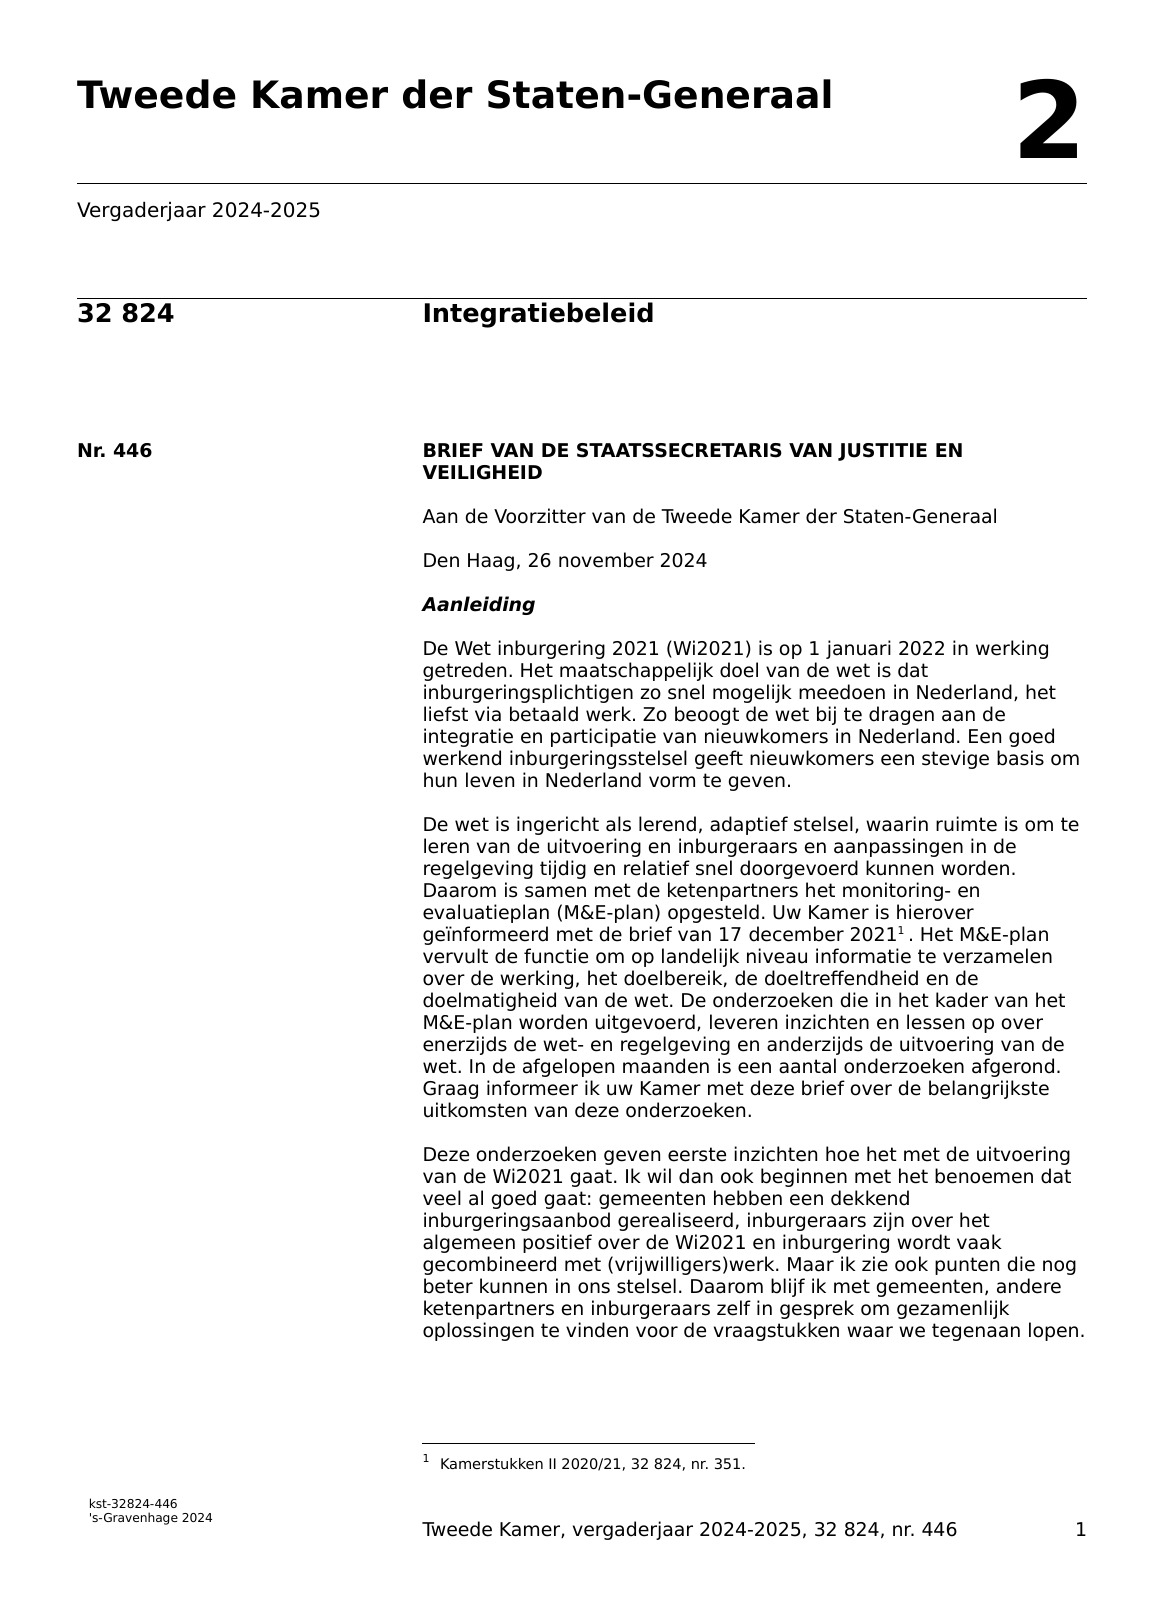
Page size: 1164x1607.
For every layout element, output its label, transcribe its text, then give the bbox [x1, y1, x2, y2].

text Deze onderzoeken geven eerste inzichten hoe het met de uitvoering van de Wi2021 gaat. Ik wil dan ook beginnen met het benoemen dat veel al goed gaat: gemeenten hebben een dekkend inburgeringsaanbod gerealiseerd, inburgeraars zijn over het algemeen positief over de Wi2021 en inburgering wordt vaak gecombineerd met (vrijwilligers)werk. Maar ik zie ook punten die nog beter kunnen in ons stelsel. Daarom blijf ik met gemeenten, andere ketenpartners en inburgeraars zelf in gesprek om gezamenlijk oplossingen te vinden voor de vraagstukken waar we tegenaan lopen. [422, 1144, 1087, 1342]
text Kamerstukken II 2020/21, 32 824, nr. 351. [422, 1452, 1087, 1474]
text kst-32824-446 [88, 1497, 323, 1511]
text De Wet inburgering 2021 (Wi2021) is op 1 januari 2022 in werking getreden. Het maatschappelijk doel van de wet is dat inburgeringsplichtigen zo snel mogelijk meedoen in Nederland, het liefst via betaald werk. Zo beoogt de wet bij te dragen aan de integratie en participatie van nieuwkomers in Nederland. Een goed werkend inburgeringsstelsel geeft nieuwkomers een stevige basis om hun leven in Nederland vorm te geven. [422, 638, 1087, 792]
table_cell Vergaderjaar 2024-2025 [77, 184, 1087, 298]
text Den Haag, 26 november 2024 [422, 550, 1087, 572]
subtitle 32 824 Integratiebeleid [77, 299, 1087, 329]
text Aan de Voorzitter van de Tweede Kamer der Staten-Generaal [422, 506, 1087, 528]
text 's-Gravenhage 2024 [88, 1511, 323, 1525]
text De wet is ingericht als lerend, adaptief stelsel, waarin ruimte is om te leren van de uitvoering en inburgeraars en aanpassingen in de regelgeving tijdig en relatief snel doorgevoerd kunnen worden. Daarom is samen met de ketenpartners het monitoring- en evaluatieplan (M&E-plan) opgesteld. Uw Kamer is hierover geïnformeerd met de brief van 17 december 2021. Het M&E-plan vervult de functie om op landelijk niveau informatie te verzamelen over de werking, het doelbereik, de doeltreffendheid en de doelmatigheid van de wet. De onderzoeken die in het kader van het M&E-plan worden uitgevoerd, leveren inzichten en lessen op over enerzijds de wet- en regelgeving en anderzijds de uitvoering van de wet. In de afgelopen maanden is een aantal onderzoeken afgerond. Graag informeer ik uw Kamer met deze brief over de belangrijkste uitkomsten van deze onderzoeken. [422, 814, 1087, 1122]
subtitle Nr. 446 BRIEF VAN DE STAATSSECRETARIS VAN JUSTITIE EN VEILIGHEID [77, 440, 1087, 484]
table_header 2 [886, 59, 1087, 183]
subtitle Aanleiding [422, 594, 1087, 616]
table_header Tweede Kamer der Staten-Generaal [77, 59, 886, 183]
